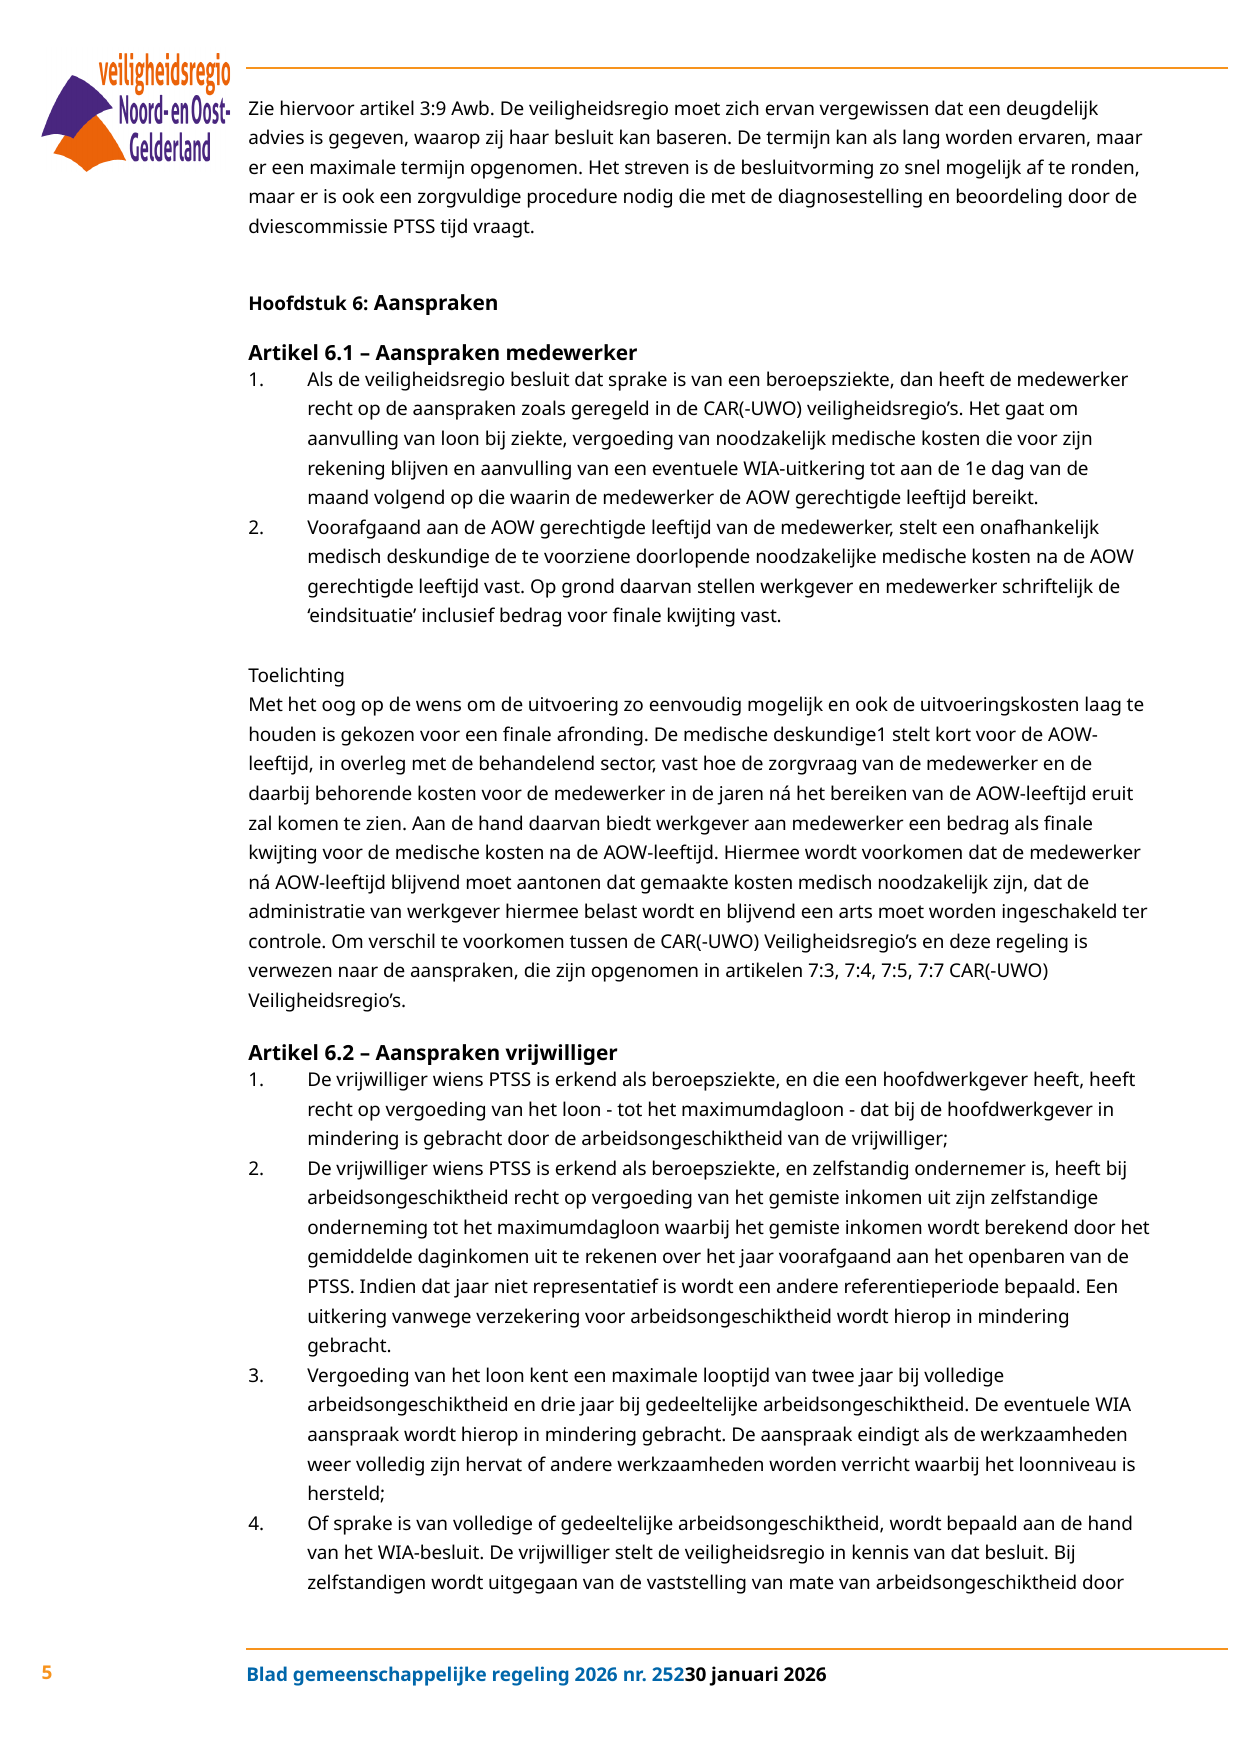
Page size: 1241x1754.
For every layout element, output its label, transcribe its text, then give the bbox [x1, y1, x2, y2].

text Artikel 6.2 – Aanspraken vrijwilliger [248, 1038, 1152, 1066]
text Toelichting [248, 662, 1152, 688]
list De vrijwilliger wiens PTSS is erkend als beroepsziekte, en zelfstandig ondernemer is, heeft bij arbeidsongeschiktheid recht op vergoeding van het gemiste inkomen uit zijn zelfstandige onderneming tot het maximumdagloon waarbij het gemiste inkomen wordt berekend door het gemiddelde daginkomen uit te rekenen over het jaar voorafgaand aan het openbaren van de PTSS. Indien dat jaar niet representatief is wordt een andere referentieperiode bepaald. Een uitkering vanwege verzekering voor arbeidsongeschiktheid wordt hierop in mindering gebracht. [248, 1155, 1152, 1358]
list Voorafgaand aan de AOW gerechtigde leeftijd van de medewerker, stelt een onafhankelijk medisch deskundige de te voorziene doorlopende noodzakelijke medische kosten na de AOW gerechtigde leeftijd vast. Op grond daarvan stellen werkgever en medewerker schriftelijk de ‘eindsituatie’ inclusief bedrag voor finale kwijting vast. [248, 514, 1152, 628]
list Vergoeding van het loon kent een maximale looptijd van twee jaar bij volledige arbeidsongeschiktheid en drie jaar bij gedeeltelijke arbeidsongeschiktheid. De eventuele WIA aanspraak wordt hierop in mindering gebracht. De aanspraak eindigt als de werkzaamheden weer volledig zijn hervat of andere werkzaamheden worden verricht waarbij het loonniveau is hersteld; [248, 1362, 1152, 1506]
text Met het oog op de wens om de uitvoering zo eenvoudig mogelijk en ook de uitvoeringskosten laag te houden is gekozen voor een finale afronding. De medische deskundige1 stelt kort voor de AOW-leeftijd, in overleg met de behandelend sector, vast hoe de zorgvraag van de medewerker en de daarbij behorende kosten voor de medewerker in de jaren ná het bereiken van de AOW-leeftijd eruit zal komen te zien. Aan de hand daarvan biedt werkgever aan medewerker een bedrag als finale kwijting voor de medische kosten na de AOW-leeftijd. Hiermee wordt voorkomen dat de medewerker ná AOW-leeftijd blijvend moet aantonen dat gemaakte kosten medisch noodzakelijk zijn, dat de administratie van werkgever hiermee belast wordt en blijvend een arts moet worden ingeschakeld ter controle. Om verschil te voorkomen tussen de CAR(-UWO) Veiligheidsregio’s en deze regeling is verwezen naar de aanspraken, die zijn opgenomen in artikelen 7:3, 7:4, 7:5, 7:7 CAR(-UWO) Veiligheidsregio’s. [248, 691, 1152, 1013]
text Hoofdstuk 6: Aanspraken [248, 288, 1152, 317]
picture [41, 47, 231, 172]
text Artikel 6.1 – Aanspraken medewerker [248, 338, 1152, 366]
list Of sprake is van volledige of gedeeltelijke arbeidsongeschiktheid, wordt bepaald aan de hand van het WIA-besluit. De vrijwilliger stelt de veiligheidsregio in kennis van dat besluit. Bij zelfstandigen wordt uitgegaan van de vaststelling van mate van arbeidsongeschiktheid door [248, 1510, 1152, 1595]
list Als de veiligheidsregio besluit dat sprake is van een beroepsziekte, dan heeft de medewerker recht op de aanspraken zoals geregeld in de CAR(-UWO) veiligheidsregio’s. Het gaat om aanvulling van loon bij ziekte, vergoeding van noodzakelijk medische kosten die voor zijn rekening blijven en aanvulling van een eventuele WIA-uitkering tot aan de 1e dag van de maand volgend op die waarin de medewerker de AOW gerechtigde leeftijd bereikt. [248, 366, 1152, 510]
list De vrijwilliger wiens PTSS is erkend als beroepsziekte, en die een hoofdwerkgever heeft, heeft recht op vergoeding van het loon - tot het maximumdagloon - dat bij de hoofdwerkgever in mindering is gebracht door de arbeidsongeschiktheid van de vrijwilliger; [248, 1066, 1152, 1151]
text Zie hiervoor artikel 3:9 Awb. De veiligheidsregio moet zich ervan vergewissen dat een deugdelijk advies is gegeven, waarop zij haar besluit kan baseren. De termijn kan als lang worden ervaren, maar er een maximale termijn opgenomen. Het streven is de besluitvorming zo snel mogelijk af te ronden, maar er is ook een zorgvuldige procedure nodig die met de diagnosestelling en beoordeling door de dviescommissie PTSS tijd vraagt. [248, 95, 1152, 239]
